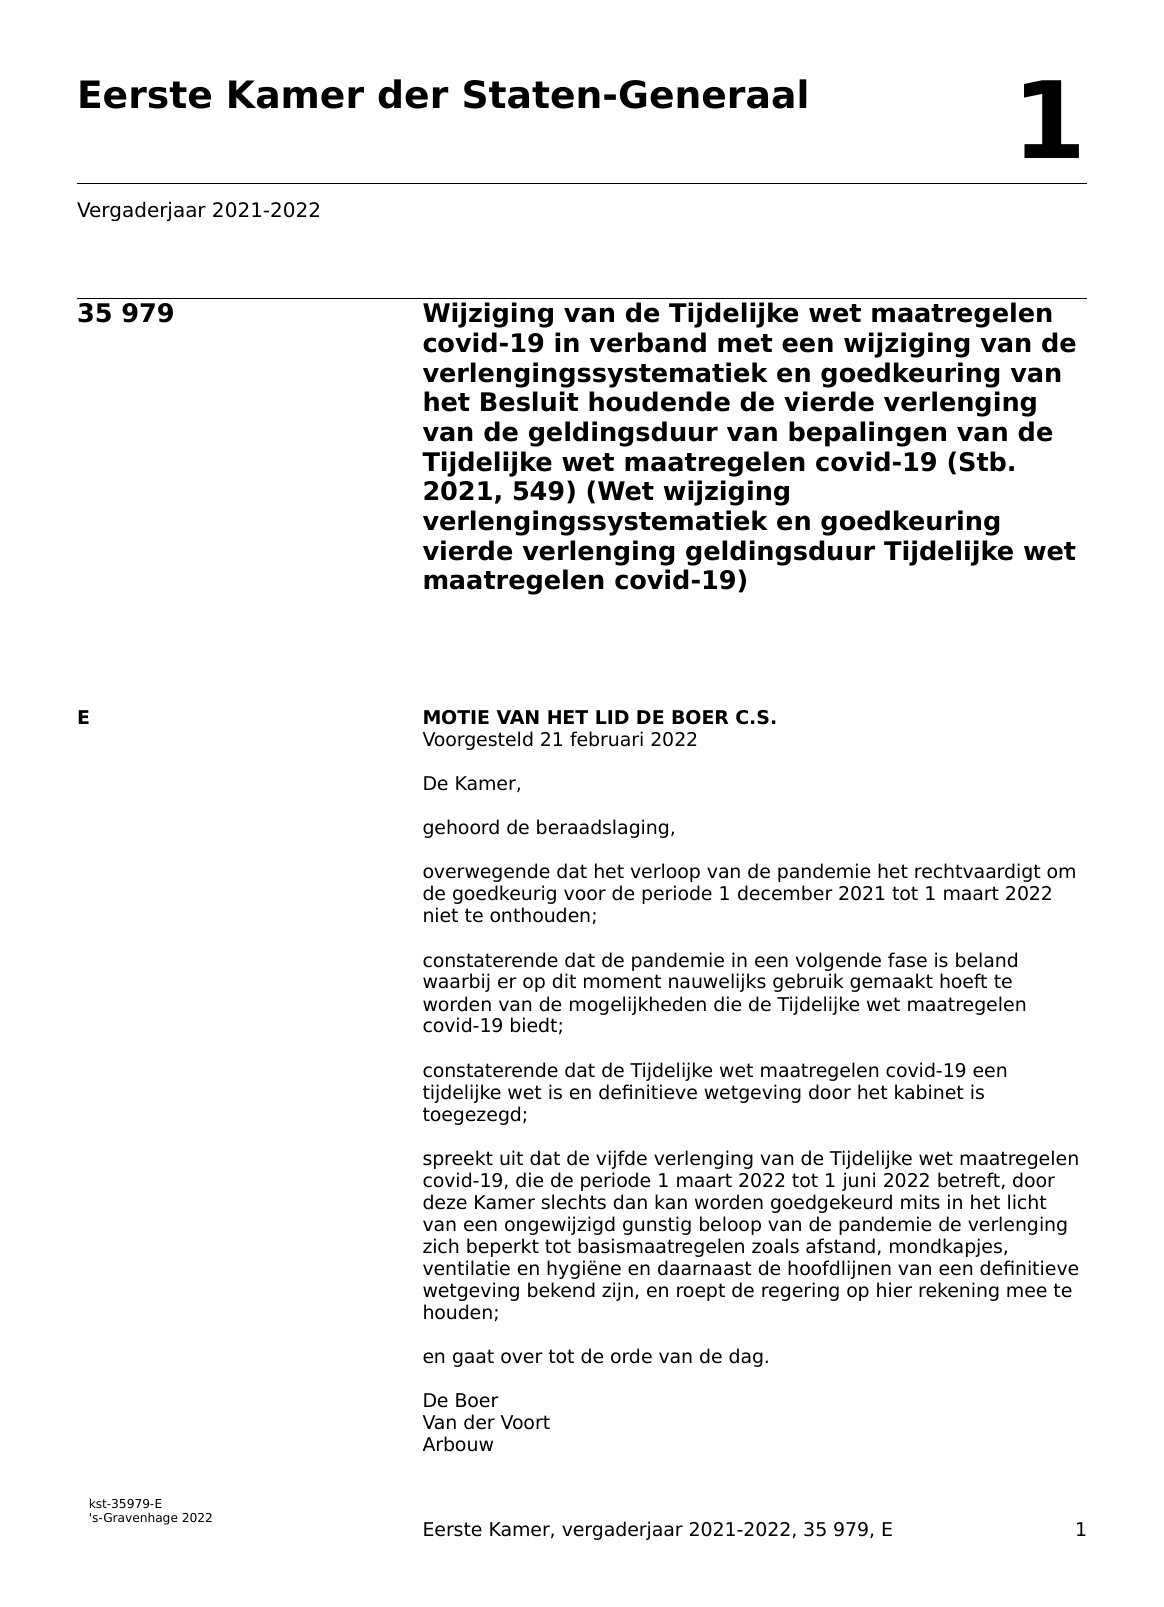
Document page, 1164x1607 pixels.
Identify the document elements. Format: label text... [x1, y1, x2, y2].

text overwegende dat het verloop van de pandemie het rechtvaardigt om de goedkeurig voor de periode 1 december 2021 tot 1 maart 2022 niet te onthouden; [422, 861, 1087, 927]
text constaterende dat de pandemie in een volgende fase is beland waarbij er op dit moment nauwelijks gebruik gemaakt hoeft te worden van de mogelijkheden die de Tijdelijke wet maatregelen covid-19 biedt; [422, 949, 1087, 1037]
table_header 1 [886, 59, 1087, 183]
text en gaat over tot de orde van de dag. [422, 1346, 1087, 1368]
text spreekt uit dat de vijfde verlenging van de Tijdelijke wet maatregelen covid-19, die de periode 1 maart 2022 tot 1 juni 2022 betreft, door deze Kamer slechts dan kan worden goedgekeurd mits in het licht van een ongewijzigd gunstig beloop van de pandemie de verlenging zich beperkt tot basismaatregelen zoals afstand, mondkapjes, ventilatie en hygiëne en daarnaast de hoofdlijnen van een definitieve wetgeving bekend zijn, en roept de regering op hier rekening mee te houden; [422, 1148, 1087, 1323]
text gehoord de beraadslaging, [422, 817, 1087, 839]
text Voorgesteld 21 februari 2022 [422, 729, 1087, 751]
subtitle E MOTIE VAN HET LID DE BOER C.S. [77, 707, 1087, 729]
text constaterende dat de Tijdelijke wet maatregelen covid-19 een tijdelijke wet is en definitieve wetgeving door het kabinet is toegezegd; [422, 1059, 1087, 1126]
text 's-Gravenhage 2022 [88, 1511, 323, 1525]
text Arbouw [422, 1434, 1087, 1456]
text De Kamer, [422, 773, 1087, 795]
table_header Eerste Kamer der Staten-Generaal [77, 59, 886, 183]
text De Boer [422, 1390, 1087, 1412]
text Van der Voort [422, 1412, 1087, 1434]
subtitle 35 979 Wijziging van de Tijdelijke wet maatregelen covid-19 in verband met een wijziging van de verlengingssystematiek en goedkeuring van het Besluit houdende de vierde verlenging van de geldingsduur van bepalingen van de Tijdelijke wet maatregelen covid-19 (Stb. 2021, 549) (Wet wijziging verlengingssystematiek en goedkeuring vierde verlenging geldingsduur Tijdelijke wet maatregelen covid-19) [77, 299, 1087, 596]
text kst-35979-E [88, 1497, 323, 1511]
table_cell Vergaderjaar 2021-2022 [77, 184, 1087, 298]
